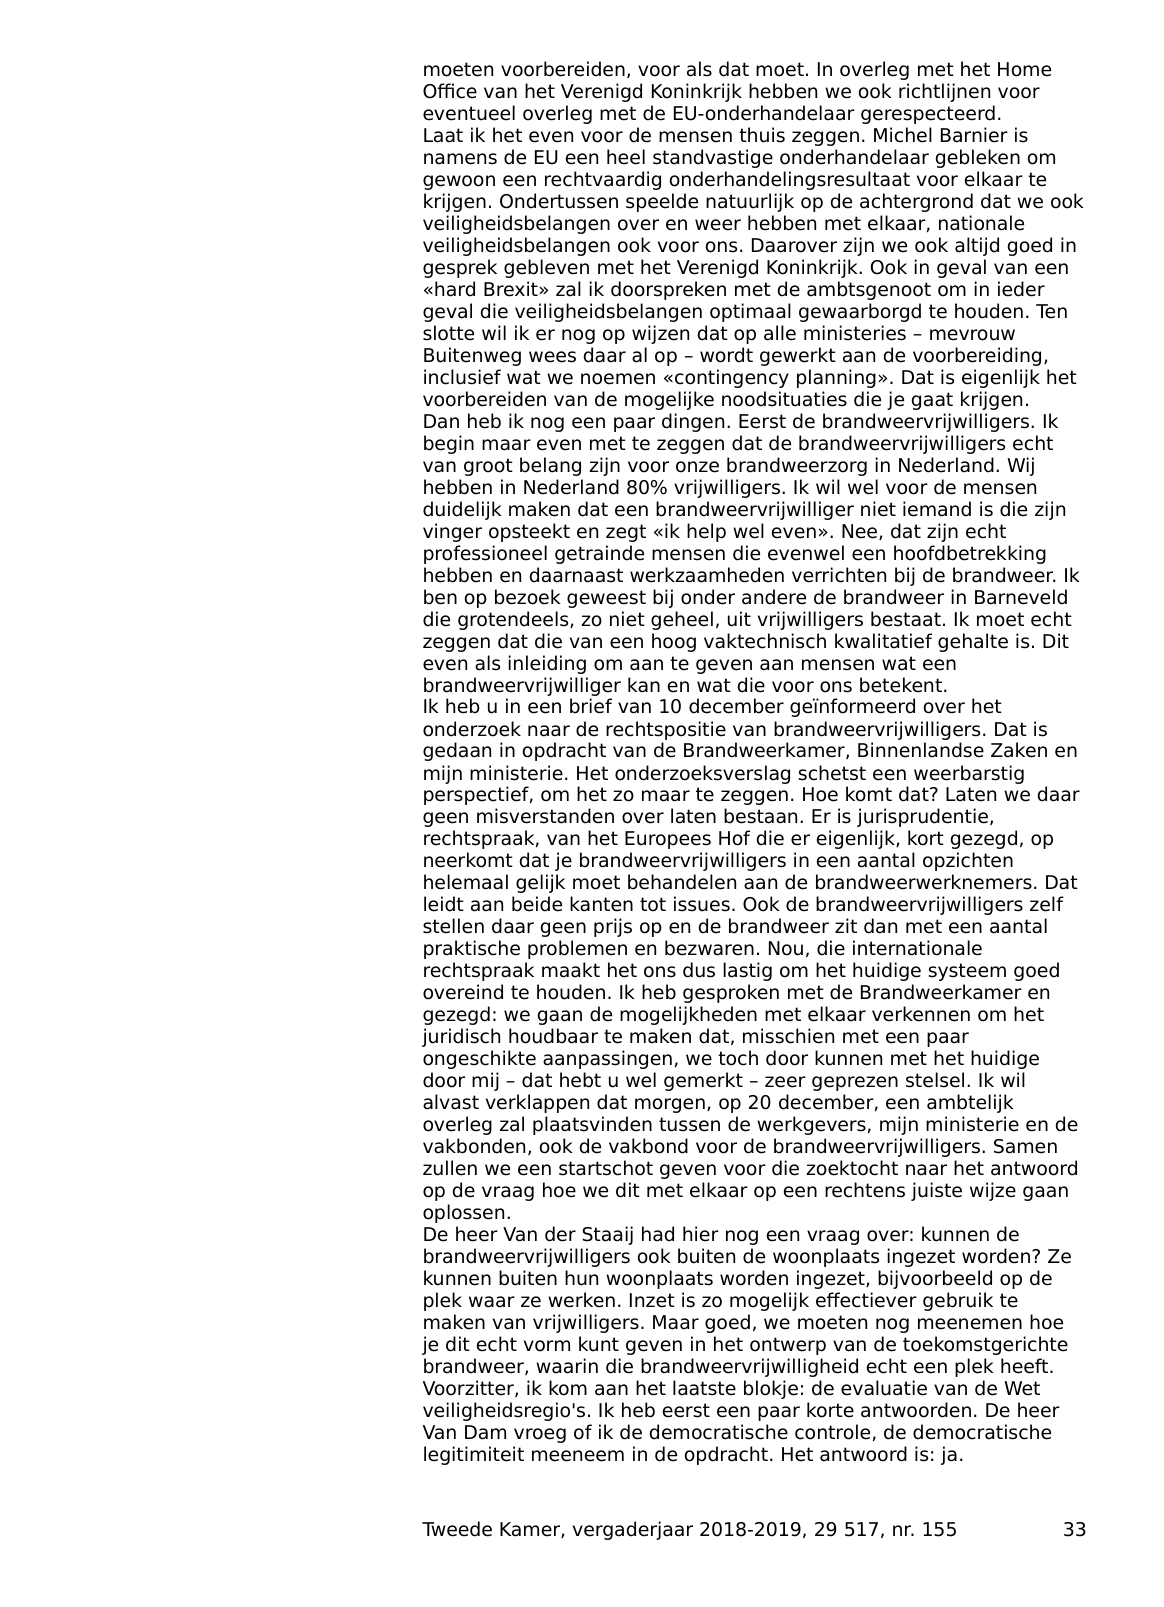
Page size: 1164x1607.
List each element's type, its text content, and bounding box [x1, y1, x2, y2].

text Dan heb ik nog een paar dingen. Eerst de brandweervrijwilligers. Ik begin maar even met te zeggen dat de brandweervrijwilligers echt van groot belang zijn voor onze brandweerzorg in Nederland. Wij hebben in Nederland 80% vrijwilligers. Ik wil wel voor de mensen duidelijk maken dat een brandweervrijwilliger niet iemand is die zijn vinger opsteekt en zegt «ik help wel even». Nee, dat zijn echt professioneel getrainde mensen die evenwel een hoofdbetrekking hebben en daarnaast werkzaamheden verrichten bij de brandweer. Ik ben op bezoek geweest bij onder andere de brandweer in Barneveld die grotendeels, zo niet geheel, uit vrijwilligers bestaat. Ik moet echt zeggen dat die van een hoog vaktechnisch kwalitatief gehalte is. Dit even als inleiding om aan te geven aan mensen wat een brandweervrijwilliger kan en wat die voor ons betekent. [422, 411, 1087, 696]
text Laat ik het even voor de mensen thuis zeggen. Michel Barnier is namens de EU een heel standvastige onderhandelaar gebleken om gewoon een rechtvaardig onderhandelingsresultaat voor elkaar te krijgen. Ondertussen speelde natuurlijk op de achtergrond dat we ook veiligheidsbelangen over en weer hebben met elkaar, nationale veiligheidsbelangen ook voor ons. Daarover zijn we ook altijd goed in gesprek gebleven met het Verenigd Koninkrijk. Ook in geval van een «hard Brexit» zal ik doorspreken met de ambtsgenoot om in ieder geval die veiligheidsbelangen optimaal gewaarborgd te houden. Ten slotte wil ik er nog op wijzen dat op alle ministeries – mevrouw Buitenweg wees daar al op – wordt gewerkt aan de voorbereiding, inclusief wat we noemen «contingency planning». Dat is eigenlijk het voorbereiden van de mogelijke noodsituaties die je gaat krijgen. [422, 125, 1087, 411]
text Voorzitter, ik kom aan het laatste blokje: de evaluatie van de Wet veiligheidsregio's. Ik heb eerst een paar korte antwoorden. De heer Van Dam vroeg of ik de democratische controle, de democratische legitimiteit meeneem in de opdracht. Het antwoord is: ja. [422, 1378, 1087, 1466]
text De heer Van der Staaij had hier nog een vraag over: kunnen de brandweervrijwilligers ook buiten de woonplaats ingezet worden? Ze kunnen buiten hun woonplaats worden ingezet, bijvoorbeeld op de plek waar ze werken. Inzet is zo mogelijk effectiever gebruik te maken van vrijwilligers. Maar goed, we moeten nog meenemen hoe je dit echt vorm kunt geven in het ontwerp van de toekomstgerichte brandweer, waarin die brandweervrijwilligheid echt een plek heeft. [422, 1224, 1087, 1378]
text Ik heb u in een brief van 10 december geïnformeerd over het onderzoek naar de rechtspositie van brandweervrijwilligers. Dat is gedaan in opdracht van de Brandweerkamer, Binnenlandse Zaken en mijn ministerie. Het onderzoeksverslag schetst een weerbarstig perspectief, om het zo maar te zeggen. Hoe komt dat? Laten we daar geen misverstanden over laten bestaan. Er is jurisprudentie, rechtspraak, van het Europees Hof die er eigenlijk, kort gezegd, op neerkomt dat je brandweervrijwilligers in een aantal opzichten helemaal gelijk moet behandelen aan de brandweerwerknemers. Dat leidt aan beide kanten tot issues. Ook de brandweervrijwilligers zelf stellen daar geen prijs op en de brandweer zit dan met een aantal praktische problemen en bezwaren. Nou, die internationale rechtspraak maakt het ons dus lastig om het huidige systeem goed overeind te houden. Ik heb gesproken met de Brandweerkamer en gezegd: we gaan de mogelijkheden met elkaar verkennen om het juridisch houdbaar te maken dat, misschien met een paar ongeschikte aanpassingen, we toch door kunnen met het huidige door mij – dat hebt u wel gemerkt – zeer geprezen stelsel. Ik wil alvast verklappen dat morgen, op 20 december, een ambtelijk overleg zal plaatsvinden tussen de werkgevers, mijn ministerie en de vakbonden, ook de vakbond voor de brandweervrijwilligers. Samen zullen we een startschot geven voor die zoektocht naar het antwoord op de vraag hoe we dit met elkaar op een rechtens juiste wijze gaan oplossen. [422, 696, 1087, 1224]
text moeten voorbereiden, voor als dat moet. In overleg met het Home Office van het Verenigd Koninkrijk hebben we ook richtlijnen voor eventueel overleg met de EU-onderhandelaar gerespecteerd. [422, 59, 1087, 125]
